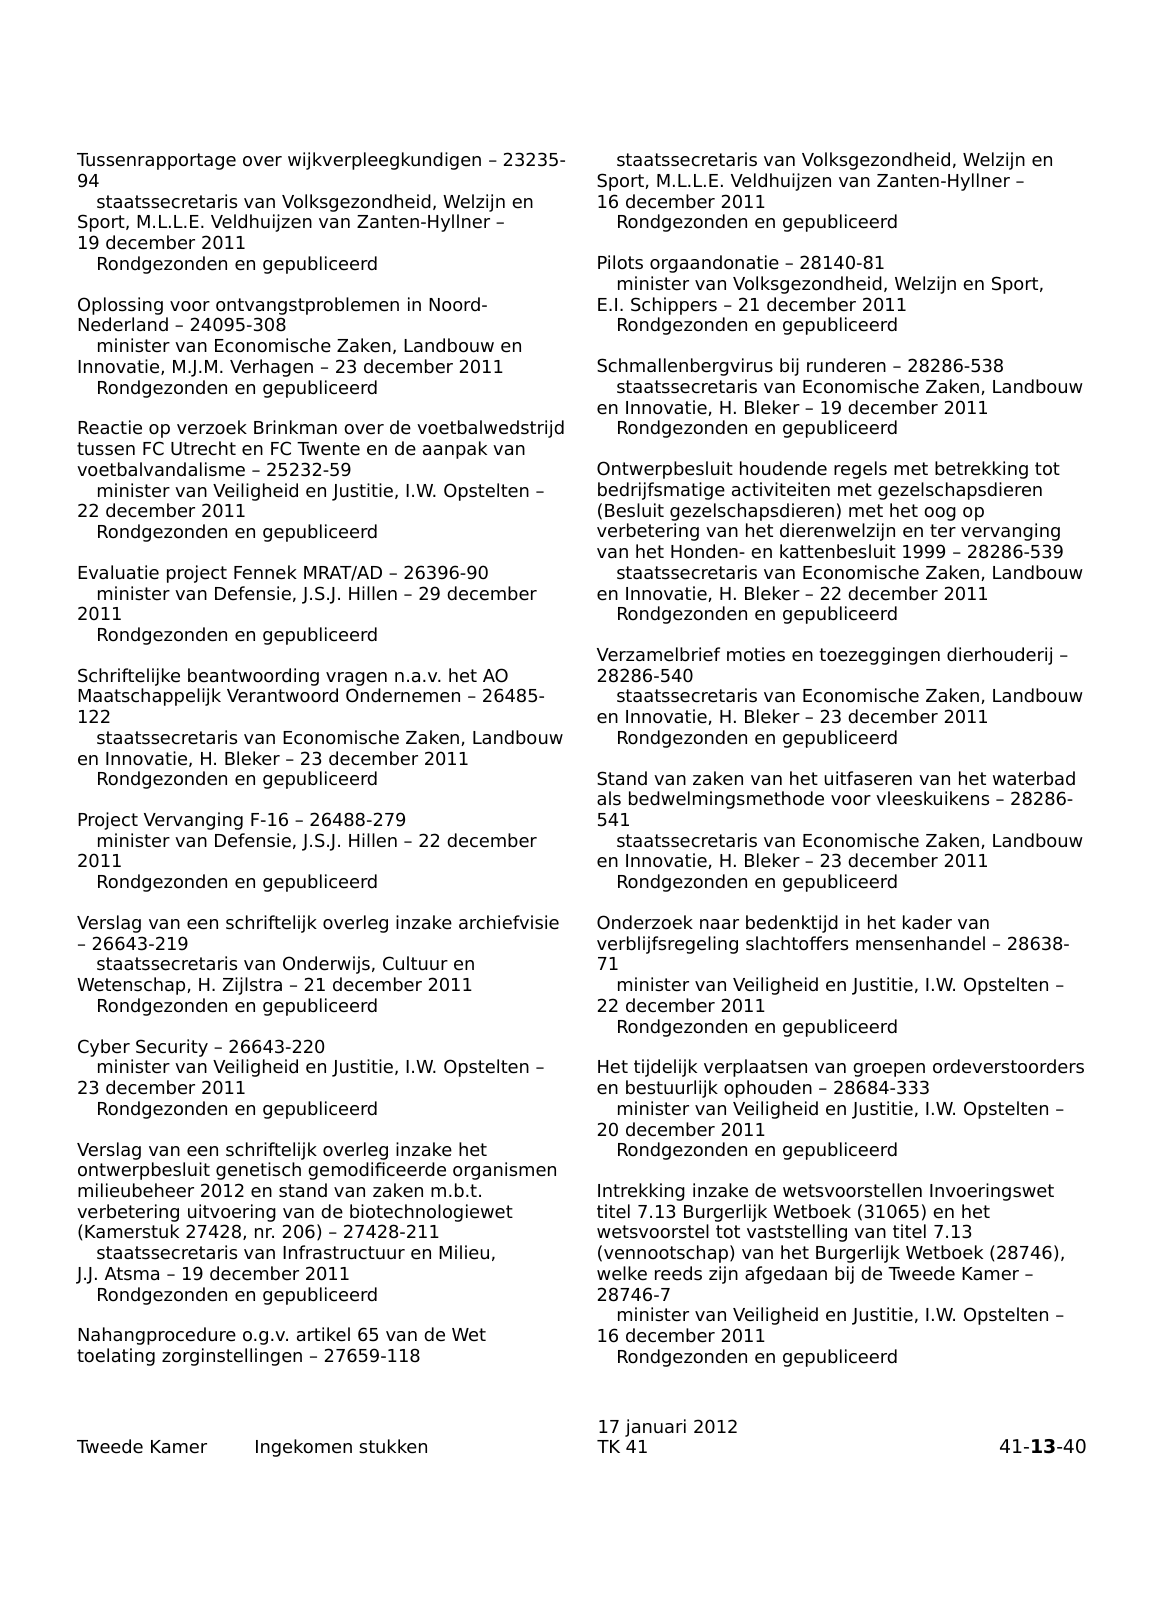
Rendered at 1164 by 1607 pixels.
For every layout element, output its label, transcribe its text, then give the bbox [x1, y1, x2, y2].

text Rondgezonden en gepubliceerd [596, 728, 1087, 748]
text staatssecretaris van Volksgezondheid, Welzijn en Sport, M.L.L.E. Veldhuijzen van Zanten-Hyllner – 19 december 2011 [77, 192, 567, 254]
text minister van Veiligheid en Justitie, I.W. Opstelten – 23 december 2011 [77, 1057, 567, 1099]
text staatssecretaris van Economische Zaken, Landbouw en Innovatie, H. Bleker – 23 december 2011 [77, 728, 567, 769]
text Cyber Security – 26643-220 [77, 1036, 567, 1057]
text minister van Veiligheid en Justitie, I.W. Opstelten – 22 december 2011 [77, 480, 567, 522]
text staatssecretaris van Volksgezondheid, Welzijn en Sport, M.L.L.E. Veldhuijzen van Zanten-Hyllner – 16 december 2011 [596, 150, 1087, 212]
text Rondgezonden en gepubliceerd [77, 769, 567, 790]
text Verzamelbrief moties en toezeggingen dierhouderij – 28286-540 [596, 645, 1087, 686]
text Reactie op verzoek Brinkman over de voetbalwedstrijd tussen FC Utrecht en FC Twente en de aanpak van voetbalvandalisme – 25232-59 [77, 418, 567, 480]
text minister van Defensie, J.S.J. Hillen – 22 december 2011 [77, 831, 567, 872]
text Rondgezonden en gepubliceerd [596, 872, 1087, 893]
text Schmallenbergvirus bij runderen – 28286-538 [596, 356, 1087, 377]
text Rondgezonden en gepubliceerd [77, 872, 567, 893]
text Ontwerpbesluit houdende regels met betrekking tot bedrijfsmatige activiteiten met gezelschapsdieren (Besluit gezelschapsdieren) met het oog op verbetering van het dierenwelzijn en ter vervanging van het Honden- en kattenbesluit 1999 – 28286-539 [596, 459, 1087, 563]
text Rondgezonden en gepubliceerd [77, 254, 567, 274]
text Oplossing voor ontvangstproblemen in Noord-Nederland – 24095-308 [77, 294, 567, 336]
text Onderzoek naar bedenktijd in het kader van verblijfsregeling slachtoffers mensenhandel – 28638-71 [596, 913, 1087, 975]
text Project Vervanging F-16 – 26488-279 [77, 810, 567, 831]
text Nahangprocedure o.g.v. artikel 65 van de Wet toelating zorginstellingen – 27659-118 [77, 1325, 567, 1367]
text Rondgezonden en gepubliceerd [596, 1016, 1087, 1037]
text Rondgezonden en gepubliceerd [77, 625, 567, 646]
text Verslag van een schriftelijk overleg inzake het ontwerpbesluit genetisch gemodificeerde organismen milieubeheer 2012 en stand van zaken m.b.t. verbetering uitvoering van de biotechnologiewet (Kamerstuk 27428, nr. 206) – 27428-211 [77, 1139, 567, 1243]
text minister van Veiligheid en Justitie, I.W. Opstelten – 20 december 2011 [596, 1099, 1087, 1140]
text Rondgezonden en gepubliceerd [596, 1347, 1087, 1367]
text Rondgezonden en gepubliceerd [77, 522, 567, 543]
text Rondgezonden en gepubliceerd [596, 212, 1087, 233]
text staatssecretaris van Economische Zaken, Landbouw en Innovatie, H. Bleker – 19 december 2011 [596, 377, 1087, 418]
text staatssecretaris van Economische Zaken, Landbouw en Innovatie, H. Bleker – 23 december 2011 [596, 686, 1087, 728]
text Rondgezonden en gepubliceerd [596, 1140, 1087, 1161]
text minister van Defensie, J.S.J. Hillen – 29 december 2011 [77, 583, 567, 625]
text Schriftelijke beantwoording vragen n.a.v. het AO Maatschappelijk Verantwoord Ondernemen – 26485-122 [77, 666, 567, 728]
text Rondgezonden en gepubliceerd [596, 315, 1087, 336]
text minister van Veiligheid en Justitie, I.W. Opstelten – 16 december 2011 [596, 1305, 1087, 1347]
text minister van Veiligheid en Justitie, I.W. Opstelten – 22 december 2011 [596, 975, 1087, 1016]
text staatssecretaris van Onderwijs, Cultuur en Wetenschap, H. Zijlstra – 21 december 2011 [77, 954, 567, 996]
text Verslag van een schriftelijk overleg inzake archiefvisie – 26643-219 [77, 913, 567, 954]
text Rondgezonden en gepubliceerd [77, 1099, 567, 1119]
text minister van Volksgezondheid, Welzijn en Sport, E.I. Schippers – 21 december 2011 [596, 274, 1087, 315]
text Rondgezonden en gepubliceerd [596, 604, 1087, 625]
text staatssecretaris van Infrastructuur en Milieu, J.J. Atsma – 19 december 2011 [77, 1243, 567, 1284]
text Rondgezonden en gepubliceerd [77, 996, 567, 1016]
text Intrekking inzake de wetsvoorstellen Invoeringswet titel 7.13 Burgerlijk Wetboek (31065) en het wetsvoorstel tot vaststelling van titel 7.13 (vennootschap) van het Burgerlijk Wetboek (28746), welke reeds zijn afgedaan bij de Tweede Kamer – 28746-7 [596, 1181, 1087, 1305]
text staatssecretaris van Economische Zaken, Landbouw en Innovatie, H. Bleker – 22 december 2011 [596, 563, 1087, 604]
text staatssecretaris van Economische Zaken, Landbouw en Innovatie, H. Bleker – 23 december 2011 [596, 831, 1087, 872]
text Rondgezonden en gepubliceerd [77, 1284, 567, 1305]
text Evaluatie project Fennek MRAT/AD – 26396-90 [77, 563, 567, 583]
text Pilots orgaandonatie – 28140-81 [596, 253, 1087, 274]
text Stand van zaken van het uitfaseren van het waterbad als bedwelmingsmethode voor vleeskuikens – 28286-541 [596, 768, 1087, 831]
text Rondgezonden en gepubliceerd [77, 377, 567, 398]
text Het tijdelijk verplaatsen van groepen ordeverstoorders en bestuurlijk ophouden – 28684-333 [596, 1057, 1087, 1099]
text Tussenrapportage over wijkverpleegkundigen – 23235-94 [77, 150, 567, 192]
text Rondgezonden en gepubliceerd [596, 418, 1087, 439]
text minister van Economische Zaken, Landbouw en Innovatie, M.J.M. Verhagen – 23 december 2011 [77, 336, 567, 377]
